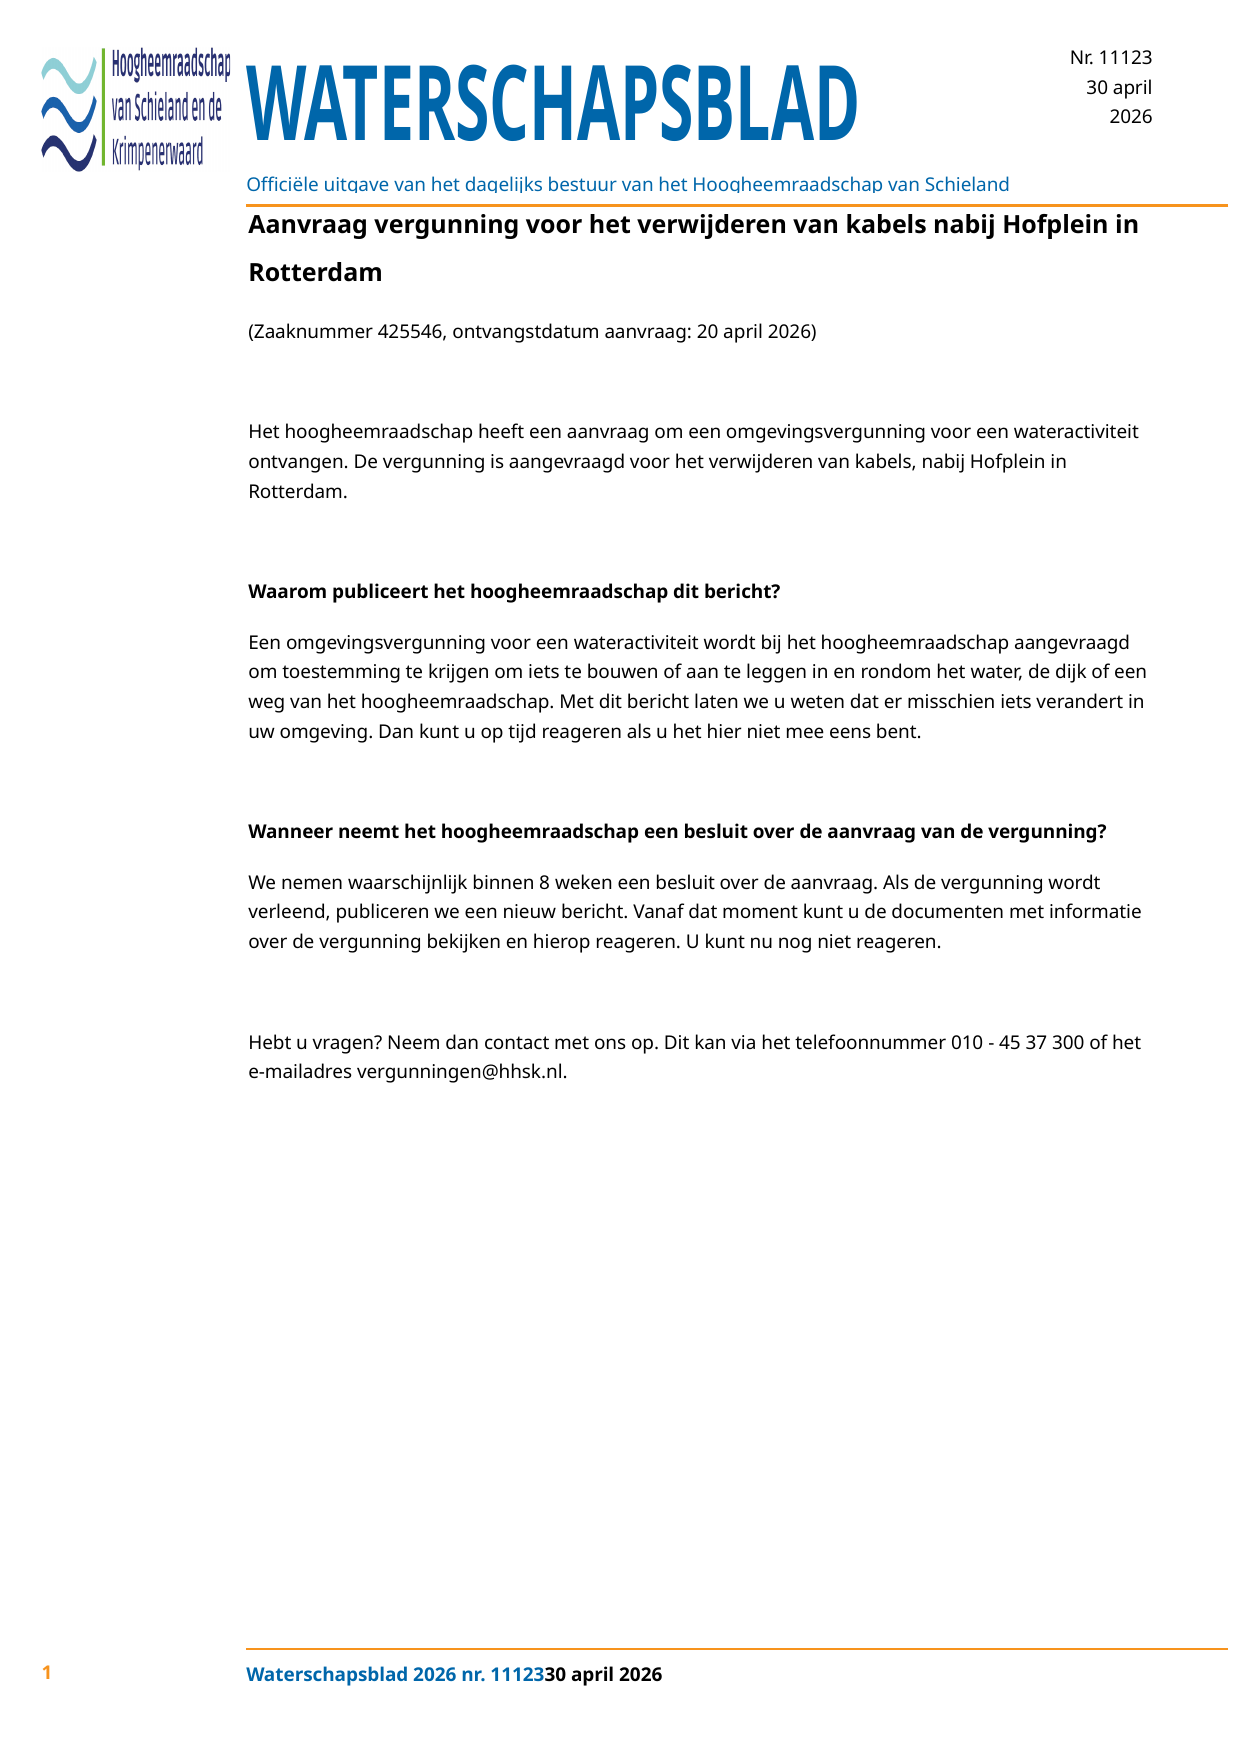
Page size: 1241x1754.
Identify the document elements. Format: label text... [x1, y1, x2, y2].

picture [41, 47, 231, 172]
text We nemen waarschijnlijk binnen 8 weken een besluit over de aanvraag. Als de vergunning wordt verleend, publiceren we een nieuw bericht. Vanaf dat moment kunt u de documenten met informatie over de vergunning bekijken en hierop reageren. U kunt nu nog niet reageren. [248, 869, 1152, 954]
text Een omgevingsvergunning voor een wateractiviteit wordt bij het hoogheemraadschap aangevraagd om toestemming te krijgen om iets te bouwen of aan te leggen in en rondom het water, de dijk of een weg van het hoogheemraadschap. Met dit bericht laten we u weten dat er misschien iets verandert in uw omgeving. Dan kunt u op tijd reageren als u het hier niet mee eens bent. [248, 629, 1152, 744]
text Waarom publiceert het hoogheemraadschap dit bericht? [248, 579, 1152, 604]
text (Zaaknummer 425546, ontvangstdatum aanvraag: 20 april 2026) [248, 318, 1152, 344]
text Het hoogheemraadschap heeft een aanvraag om een omgevingsvergunning voor een wateractiviteit ontvangen. De vergunning is aangevraagd voor het verwijderen van kabels, nabij Hofplein in Rotterdam. [248, 419, 1152, 504]
text Aanvraag vergunning voor het verwijderen van kabels nabij Hofplein in Rotterdam [248, 207, 1152, 288]
text Hebt u vragen? Neem dan contact met ons op. Dit kan via het telefoonnummer 010 - 45 37 300 of het e-mailadres vergunningen@hhsk.nl. [248, 1029, 1152, 1084]
text Wanneer neemt het hoogheemraadschap een besluit over de aanvraag van de vergunning? [248, 819, 1152, 844]
